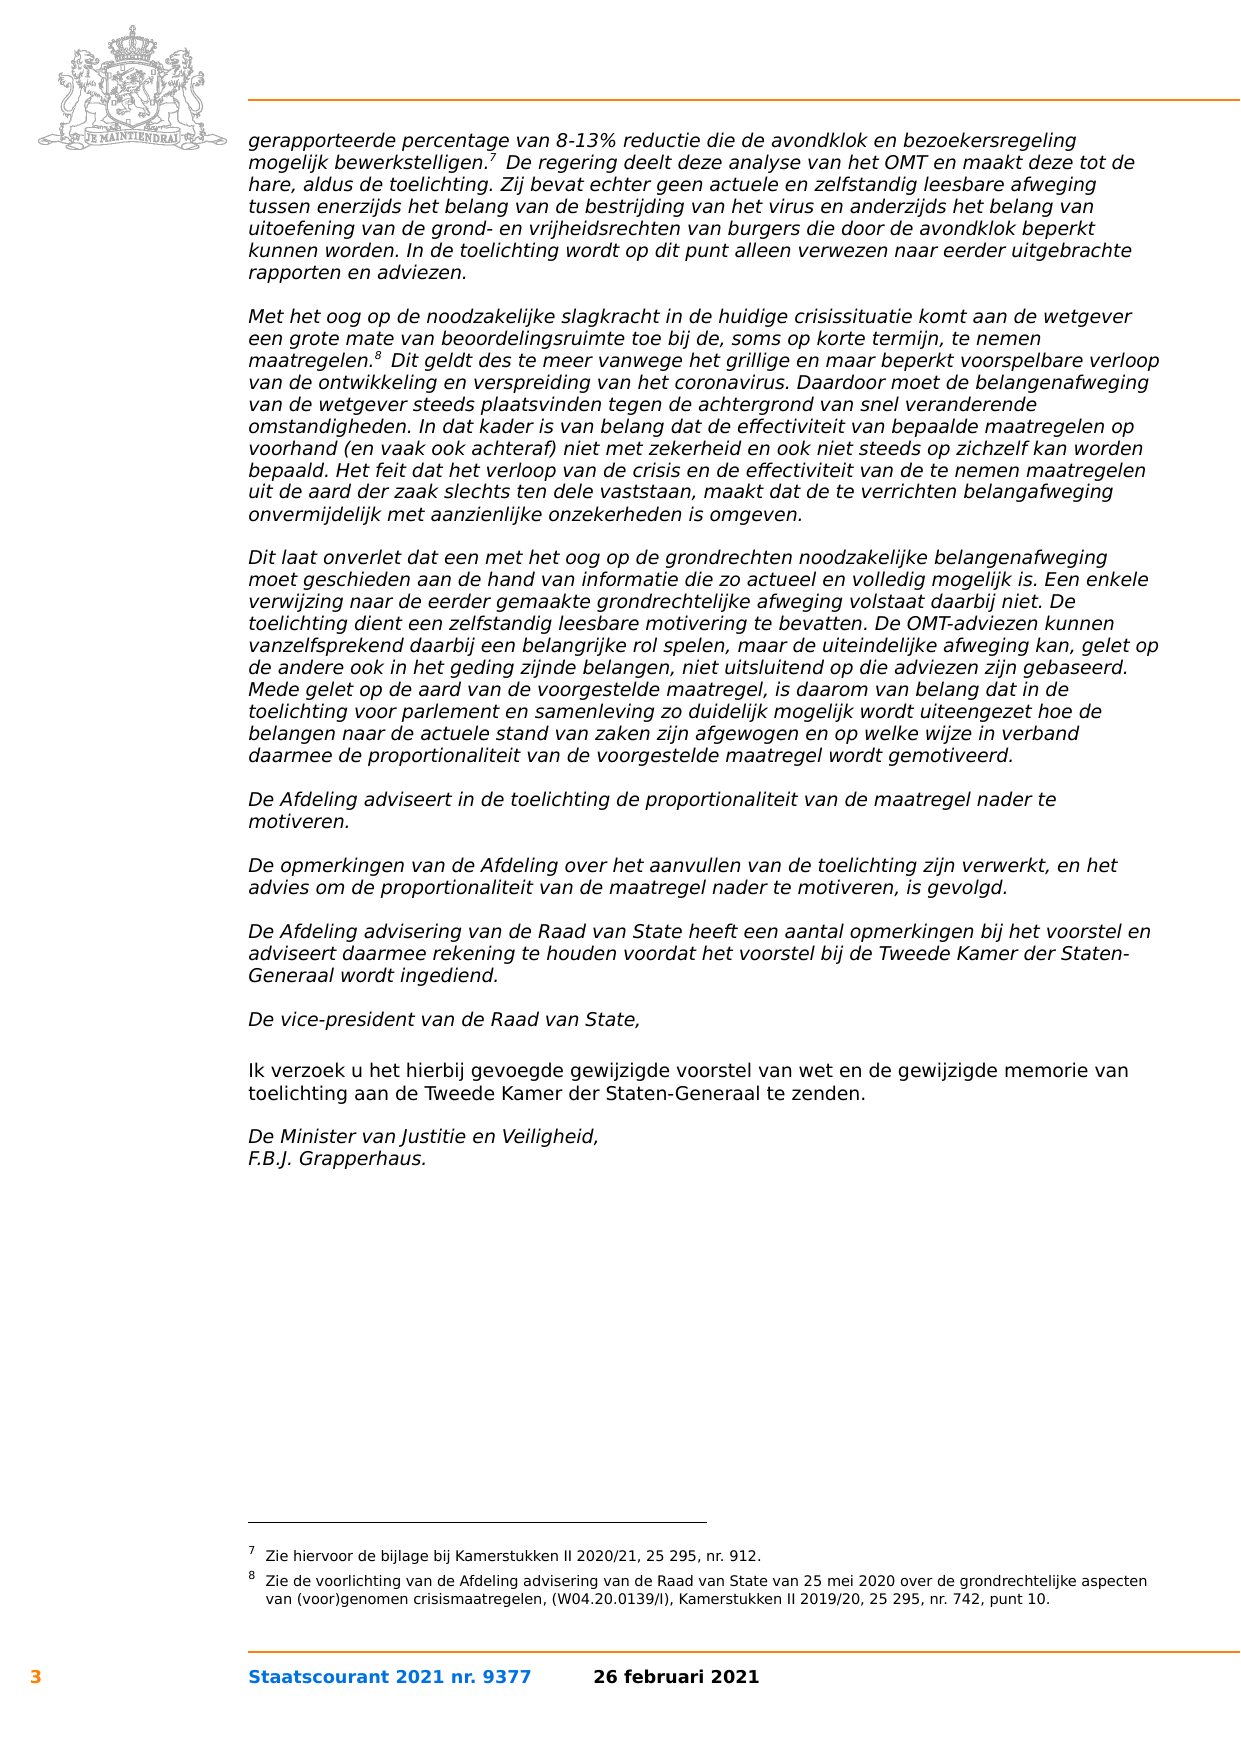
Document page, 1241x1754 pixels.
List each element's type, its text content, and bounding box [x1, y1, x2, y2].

text De vice-president van de Raad van State, [248, 1008, 1163, 1030]
text Dit laat onverlet dat een met het oog op de grondrechten noodzakelijke belangenafweging moet geschieden aan de hand van informatie die zo actueel en volledig mogelijk is. Een enkele verwijzing naar de eerder gemaakte grondrechtelijke afweging volstaat daarbij niet. De toelichting dient een zelfstandig leesbare motivering te bevatten. De OMT-adviezen kunnen vanzelfsprekend daarbij een belangrijke rol spelen, maar de uiteindelijke afweging kan, gelet op de andere ook in het geding zijnde belangen, niet uitsluitend op die adviezen zijn gebaseerd. Mede gelet op de aard van de voorgestelde maatregel, is daarom van belang dat in de toelichting voor parlement en samenleving zo duidelijk mogelijk wordt uiteengezet hoe de belangen naar de actuele stand van zaken zijn afgewogen en op welke wijze in verband daarmee de proportionaliteit van de voorgestelde maatregel wordt gemotiveerd. [248, 547, 1163, 767]
text gerapporteerde percentage van 8-13% reductie die de avondklok en bezoekersregeling mogelijk bewerkstelligen. De regering deelt deze analyse van het OMT en maakt deze tot de hare, aldus de toelichting. Zij bevat echter geen actuele en zelfstandig leesbare afweging tussen enerzijds het belang van de bestrijding van het virus en anderzijds het belang van uitoefening van de grond- en vrijheidsrechten van burgers die door de avondklok beperkt kunnen worden. In de toelichting wordt op dit punt alleen verwezen naar eerder uitgebrachte rapporten en adviezen. [248, 130, 1163, 284]
text Met het oog op de noodzakelijke slagkracht in de huidige crisissituatie komt aan de wetgever een grote mate van beoordelingsruimte toe bij de, soms op korte termijn, te nemen maatregelen. Dit geldt des te meer vanwege het grillige en maar beperkt voorspelbare verloop van de ontwikkeling en verspreiding van het coronavirus. Daardoor moet de belangenafweging van de wetgever steeds plaatsvinden tegen de achtergrond van snel veranderende omstandigheden. In dat kader is van belang dat de effectiviteit van bepaalde maatregelen op voorhand (en vaak ook achteraf) niet met zekerheid en ook niet steeds op zichzelf kan worden bepaald. Het feit dat het verloop van de crisis en de effectiviteit van de te nemen maatregelen uit de aard der zaak slechts ten dele vaststaan, maakt dat de te verrichten belangafweging onvermijdelijk met aanzienlijke onzekerheden is omgeven. [248, 306, 1163, 525]
text De opmerkingen van de Afdeling over het aanvullen van de toelichting zijn verwerkt, en het advies om de proportionaliteit van de maatregel nader te motiveren, is gevolgd. [248, 855, 1163, 899]
text Zie de voorlichting van de Afdeling advisering van de Raad van State van 25 mei 2020 over de grondrechtelijke aspecten van (voor)genomen crisismaatregelen, (W04.20.0139/I), Kamerstukken II 2019/20, 25 295, nr. 742, punt 10. [248, 1569, 1163, 1608]
text De Afdeling adviseert in de toelichting de proportionaliteit van de maatregel nader te motiveren. [248, 789, 1163, 833]
text De Afdeling advisering van de Raad van State heeft een aantal opmerkingen bij het voorstel en adviseert daarmee rekening te houden voordat het voorstel bij de Tweede Kamer der Staten-Generaal wordt ingediend. [248, 921, 1163, 987]
text De Minister van Justitie en Veiligheid, F.B.J. Grapperhaus. [248, 1126, 1163, 1170]
text Zie hiervoor de bijlage bij Kamerstukken II 2020/21, 25 295, nr. 912. [248, 1544, 1163, 1566]
picture [38, 25, 227, 150]
text Ik verzoek u het hierbij gevoegde gewijzigde voorstel van wet en de gewijzigde memorie van toelichting aan de Tweede Kamer der Staten-Generaal te zenden. [248, 1060, 1163, 1104]
